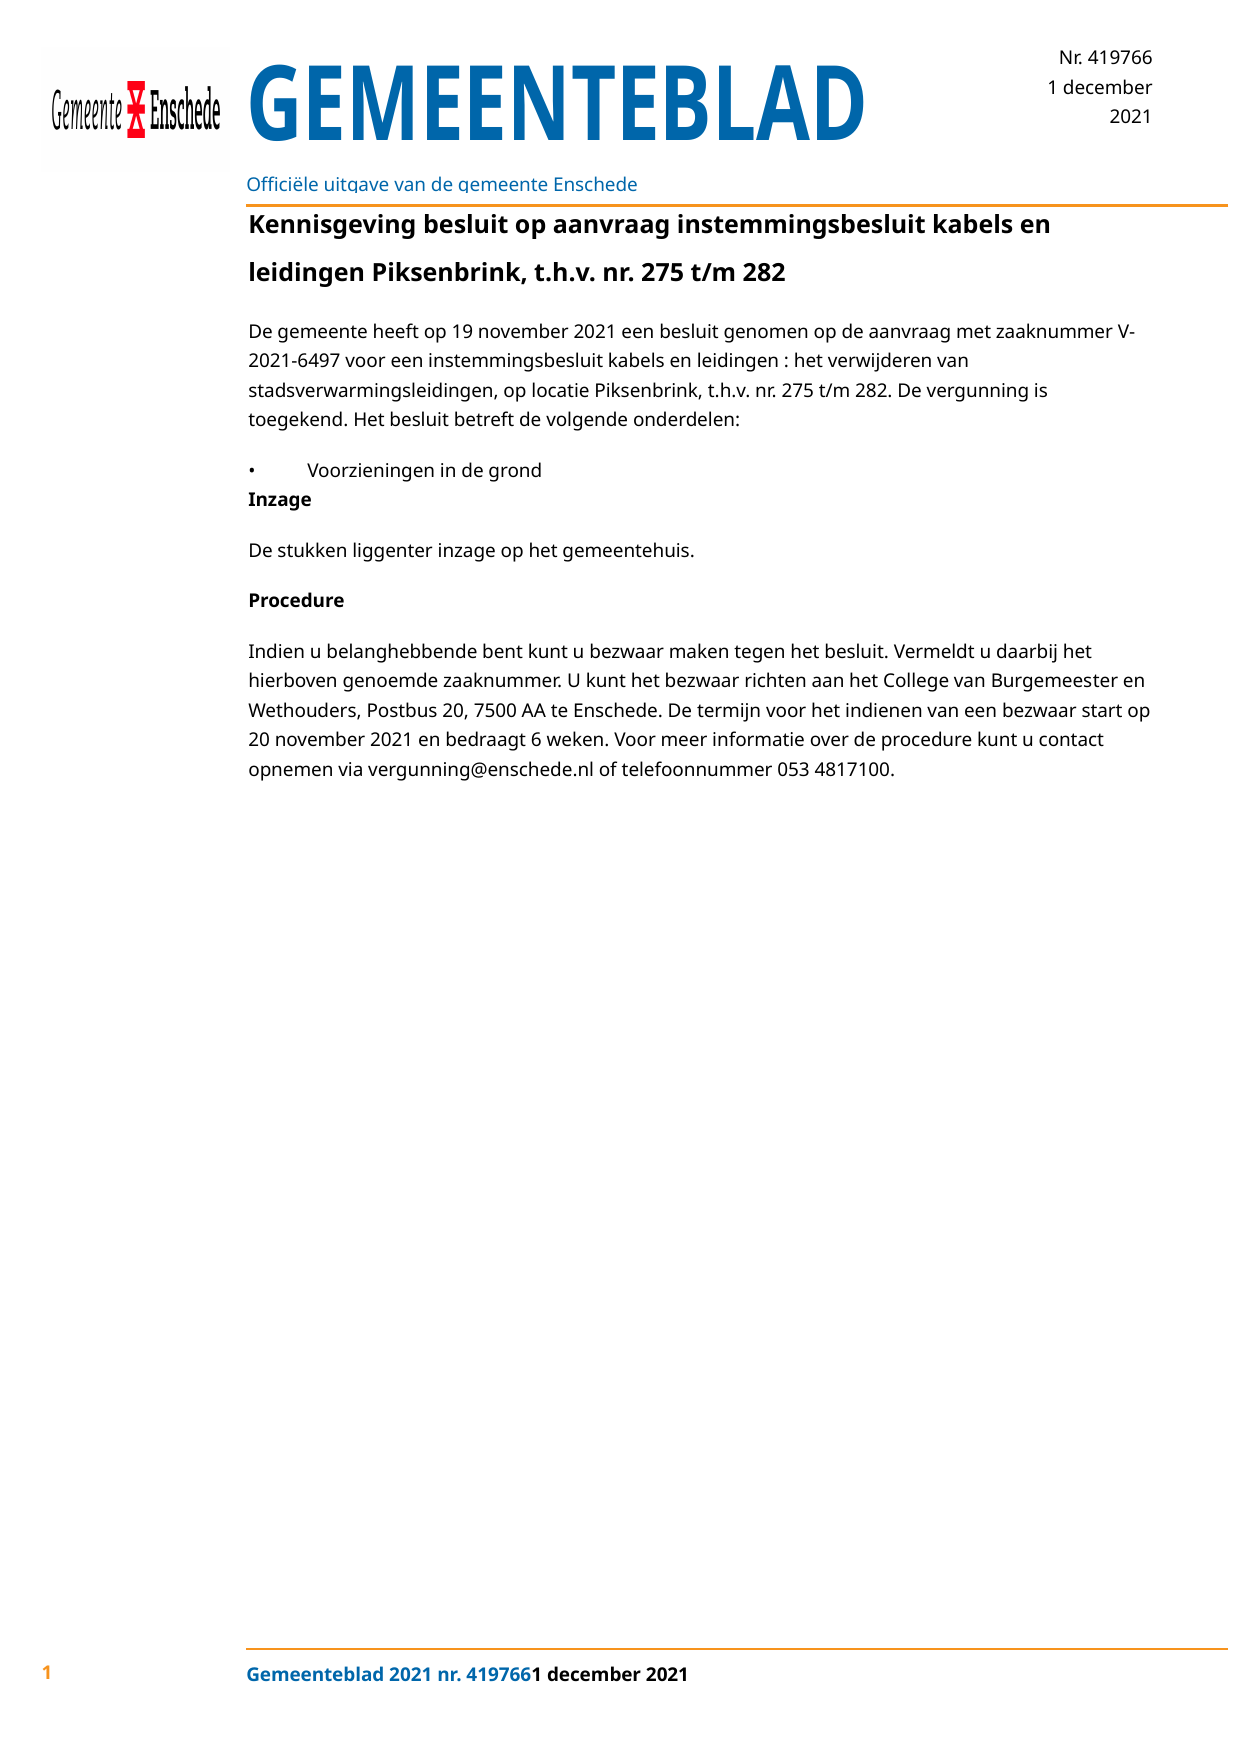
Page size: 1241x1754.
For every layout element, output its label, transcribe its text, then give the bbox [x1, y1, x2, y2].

text De stukken liggenter inzage op het gemeentehuis. [248, 537, 1152, 563]
text Indien u belanghebbende bent kunt u bezwaar maken tegen het besluit. Vermeldt u daarbij het hierboven genoemde zaaknummer. U kunt het bezwaar richten aan het College van Burgemees­ter en Wethouders, Postbus 20, 7500 AA te Enschede. De termijn voor het indienen van een bezwaar start op 20 november 2021 en bedraagt 6 weken. Voor meer informatie over de procedure kunt u contact opnemen via vergunning@enschede.nl of telefoonnummer 053 4817100. [248, 638, 1152, 782]
text Inzage [248, 487, 1152, 512]
text Kennisgeving besluit op aanvraag instemmingsbesluit kabels en leidingen Piksenbrink, t.h.v. nr. 275 t/m 282 [248, 207, 1152, 288]
text Procedure [248, 587, 1152, 613]
list Voorzieningen in de grond [248, 457, 1152, 483]
picture [41, 47, 231, 172]
text De gemeente heeft op 19 november 2021 een besluit genomen op de aanvraag met zaaknummer V-2021-6497 voor een instemmingsbesluit kabels en leidingen : het verwijderen van stadsverwarmingsleidingen, op locatie Piksenbrink, t.h.v. nr. 275 t/m 282. De vergunning is toegekend. Het besluit betreft de volgende onderdelen: [248, 318, 1152, 432]
